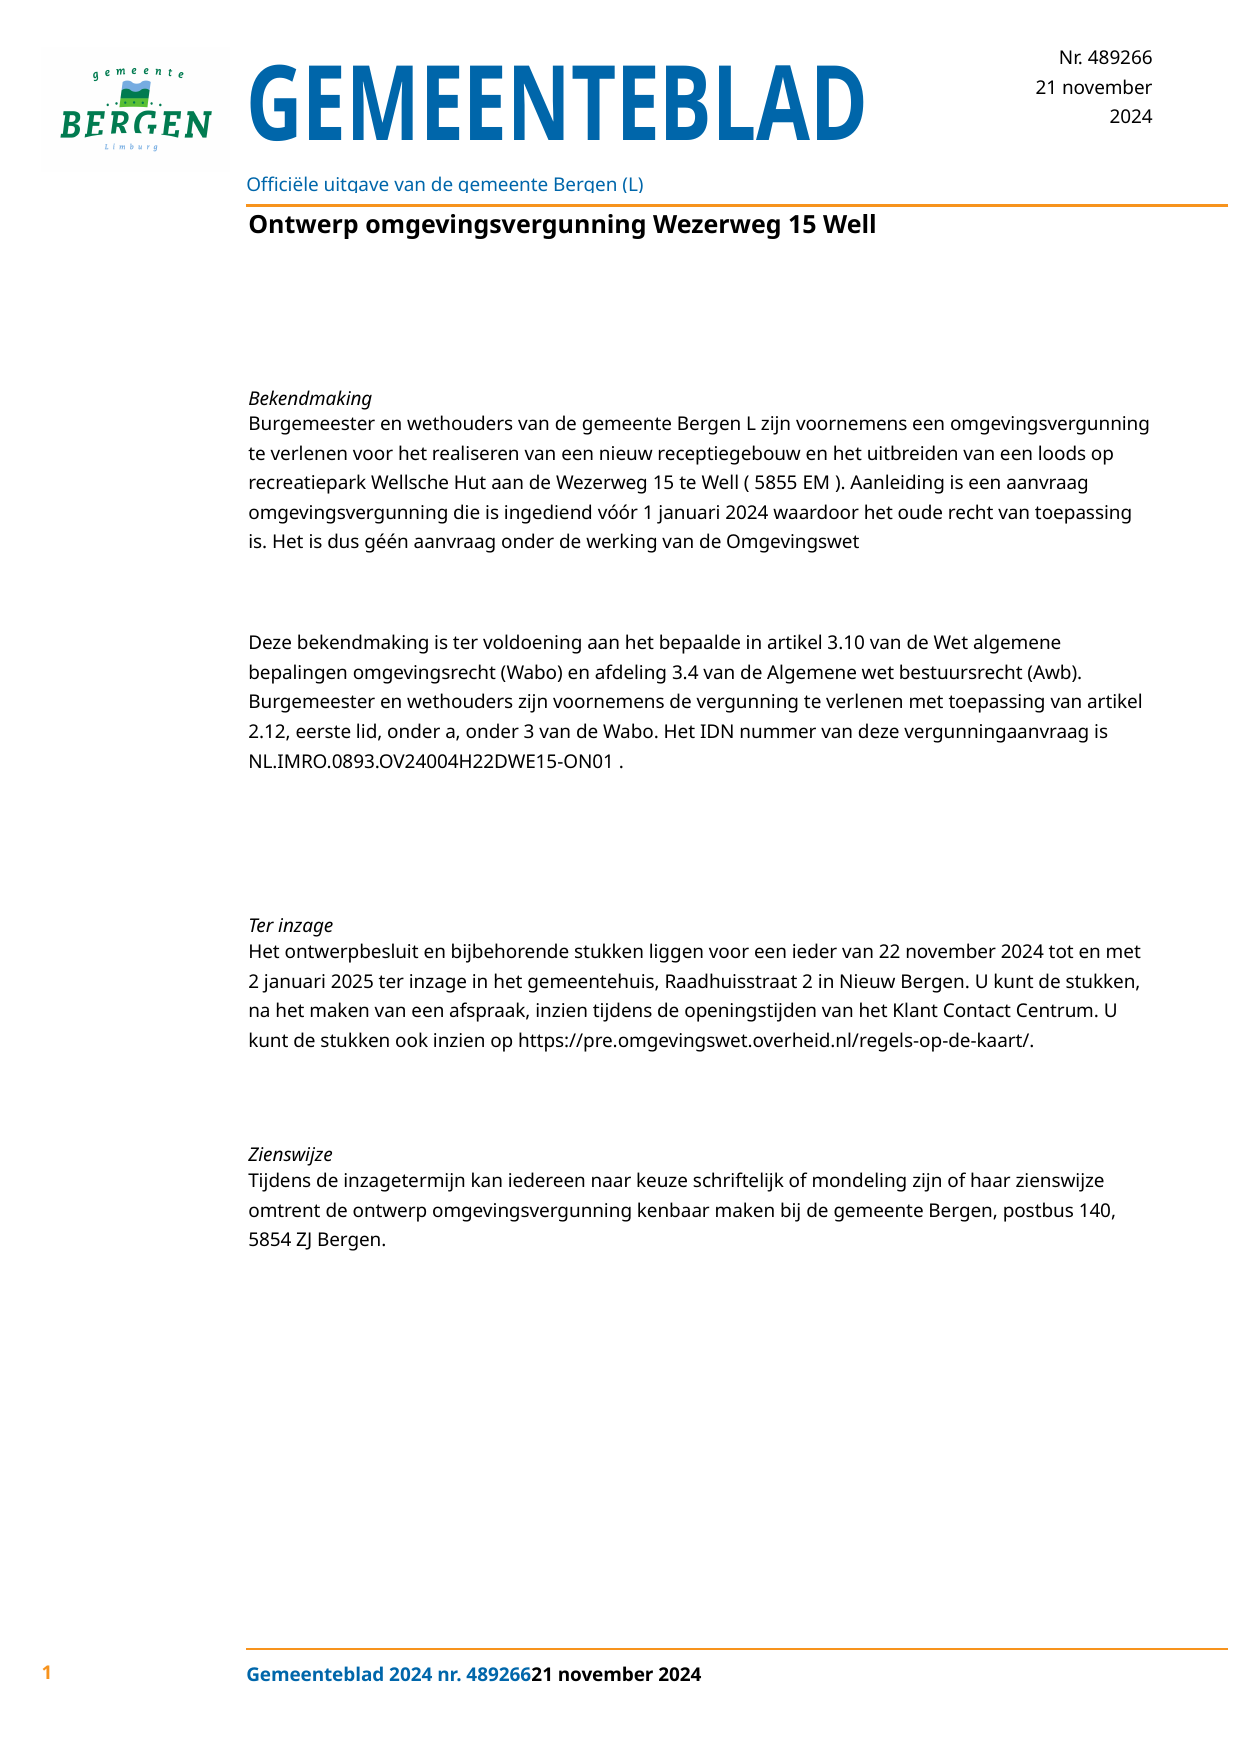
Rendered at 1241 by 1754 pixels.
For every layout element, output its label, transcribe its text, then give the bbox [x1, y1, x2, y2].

text Burgemeester en wethouders van de gemeente Bergen L zijn voornemens een omgevingsvergunning te verlenen voor het realiseren van een nieuw receptiegebouw en het uitbreiden van een loods op recreatiepark Wellsche Hut aan de Wezerweg 15 te Well ( 5855 EM ). Aanleiding is een aanvraag omgevingsvergunning die is ingediend vóór 1 januari 2024 waardoor het oude recht van toepassing is. Het is dus géén aanvraag onder de werking van de Omgevingswet [248, 410, 1152, 554]
text Zienswijze [248, 1142, 1152, 1167]
text Deze bekendmaking is ter voldoening aan het bepaalde in artikel 3.10 van de Wet algemene bepalingen omgevingsrecht (Wabo) en afdeling 3.4 van de Algemene wet bestuursrecht (Awb). Burgemeester en wethouders zijn voornemens de vergunning te verlenen met toepassing van artikel 2.12, eerste lid, onder a, onder 3 van de Wabo. Het IDN nummer van deze vergunningaanvraag is NL.IMRO.0893.OV24004H22DWE15-ON01 . [248, 629, 1152, 774]
text Bekendmaking [248, 385, 1152, 410]
text Ontwerp omgevingsvergunning Wezerweg 15 Well [248, 207, 1152, 241]
text Het ontwerpbesluit en bijbehorende stukken liggen voor een ieder van 22 november 2024 tot en met 2 januari 2025 ter inzage in het gemeentehuis, Raadhuisstraat 2 in Nieuw Bergen. U kunt de stukken, na het maken van een afspraak, inzien tijdens de openingstijden van het Klant Contact Centrum. U kunt de stukken ook inzien op https://pre.omgevingswet.overheid.nl/regels-op-de-kaart/. [248, 938, 1152, 1053]
picture [41, 47, 231, 172]
text Tijdens de inzagetermijn kan iedereen naar keuze schriftelijk of mondeling zijn of haar zienswijze omtrent de ontwerp omgevingsvergunning kenbaar maken bij de gemeente Bergen, postbus 140, 5854 ZJ Bergen. [248, 1167, 1152, 1252]
text Ter inzage [248, 913, 1152, 938]
